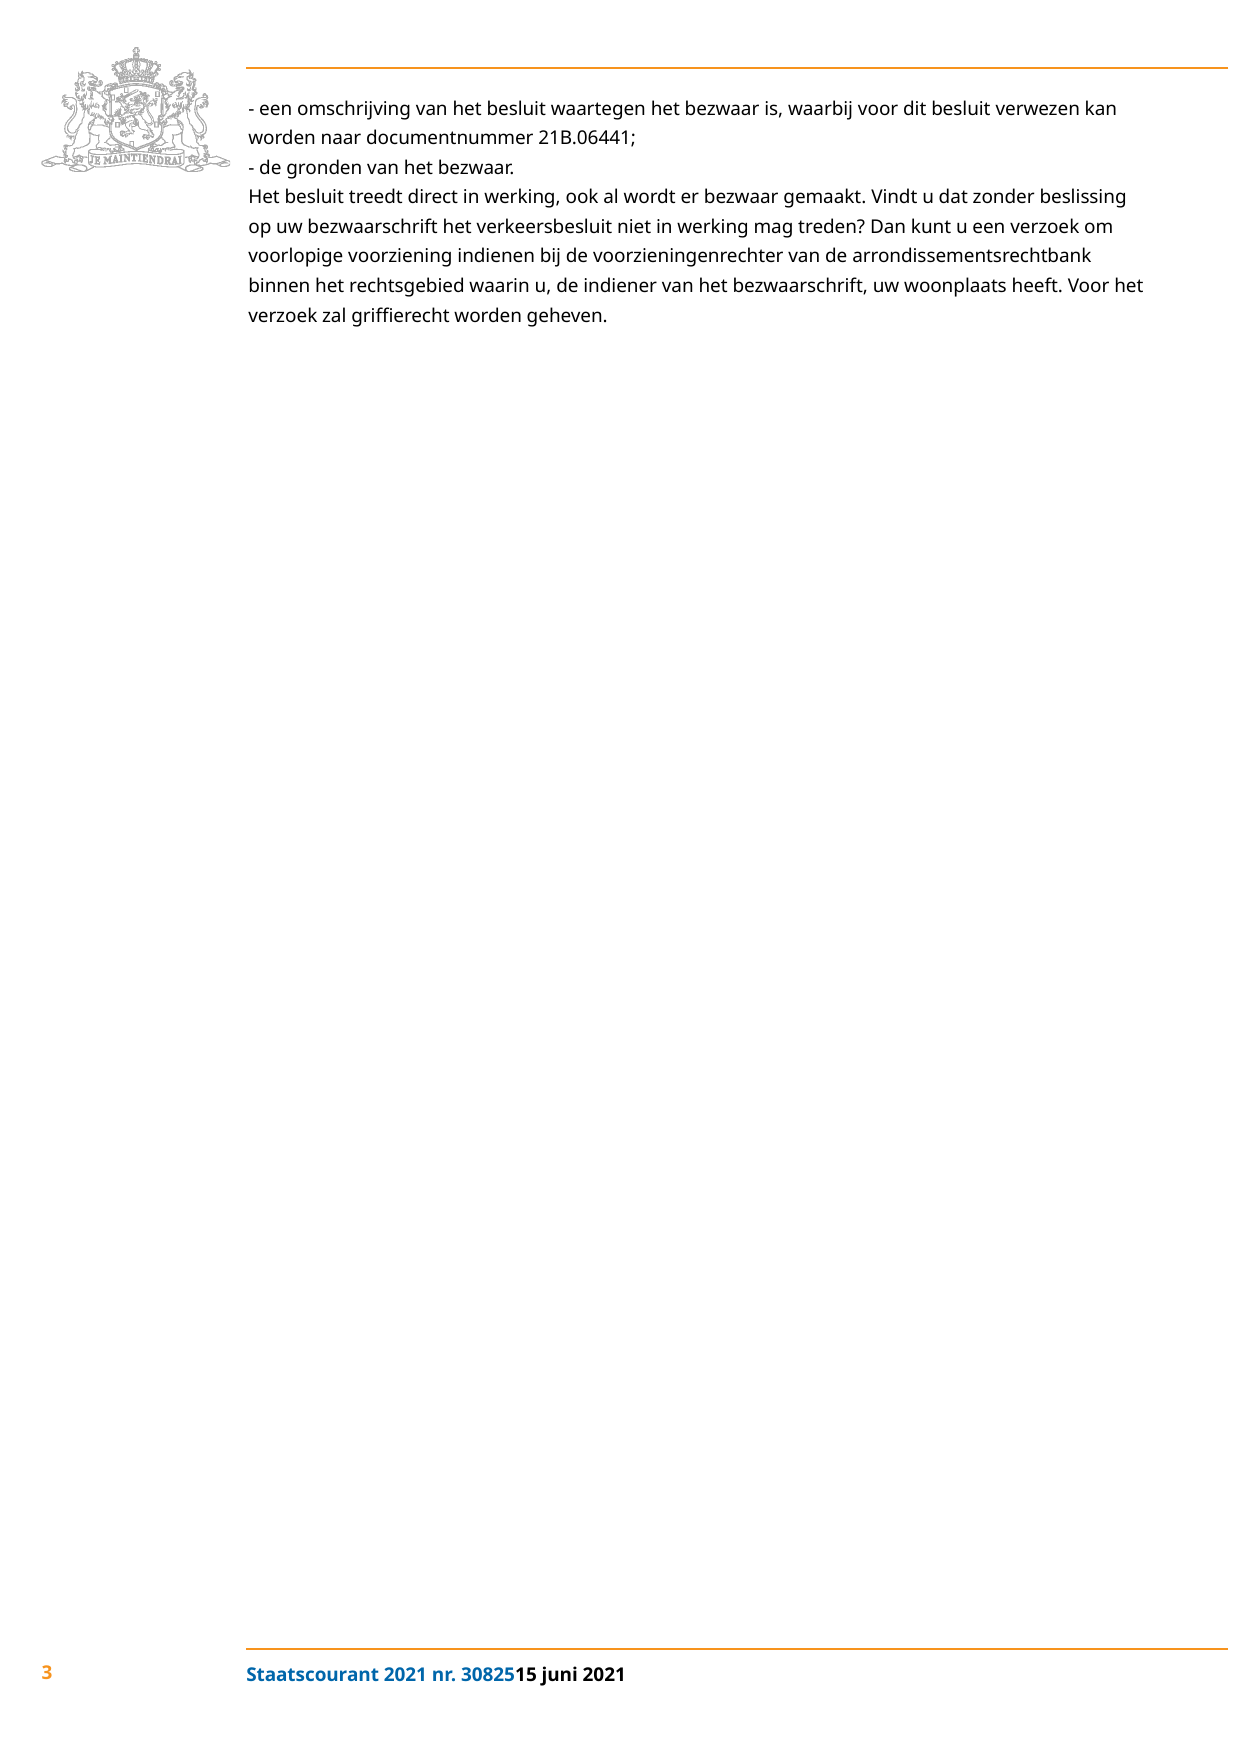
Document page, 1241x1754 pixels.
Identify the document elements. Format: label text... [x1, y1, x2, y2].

text - een omschrijving van het besluit waartegen het bezwaar is, waarbij voor dit besluit verwezen kan worden naar documentnummer 21B.06441; [248, 95, 1152, 150]
text Het besluit treedt direct in werking, ook al wordt er bezwaar gemaakt. Vindt u dat zonder beslissing op uw bezwaarschrift het verkeersbesluit niet in werking mag treden? Dan kunt u een verzoek om voorlopige voorziening indienen bij de voorzieningenrechter van de arrondissementsrechtbank binnen het rechtsgebied waarin u, de indiener van het bezwaarschrift, uw woonplaats heeft. Voor het verzoek zal griffierecht worden geheven. [248, 183, 1152, 328]
picture [41, 47, 231, 172]
text - de gronden van het bezwaar. [248, 154, 1152, 180]
